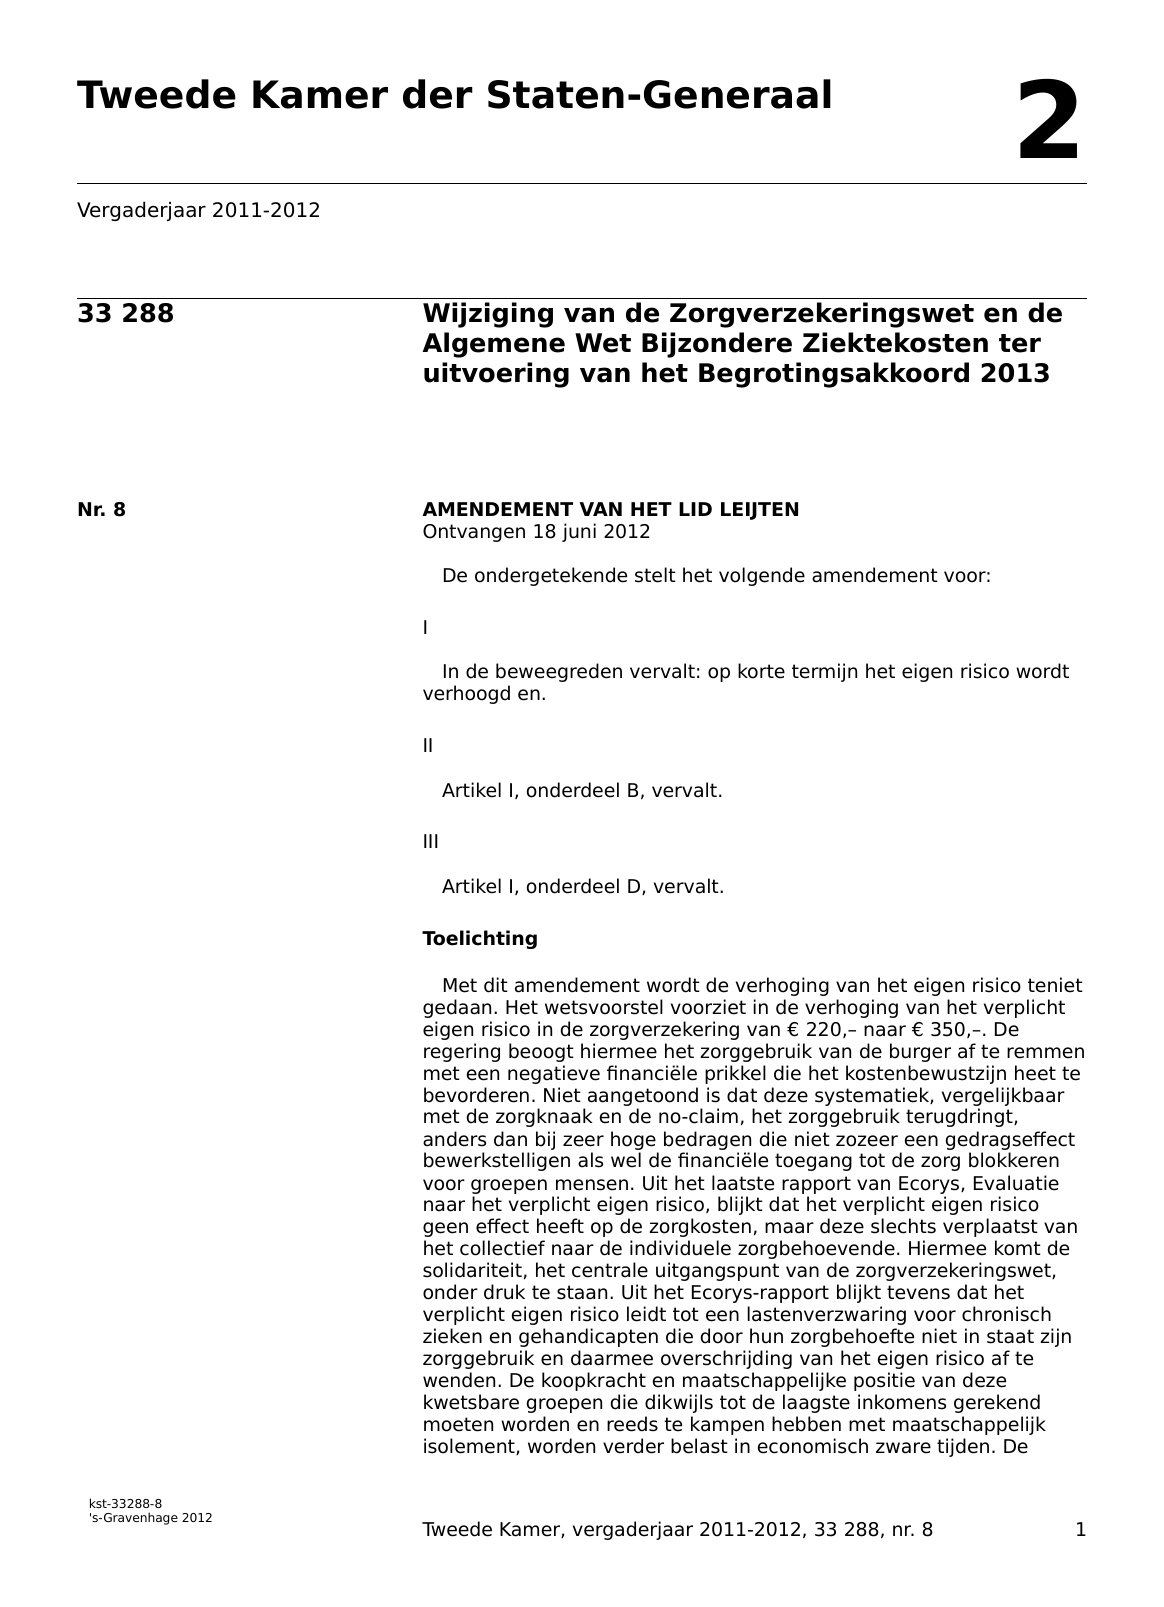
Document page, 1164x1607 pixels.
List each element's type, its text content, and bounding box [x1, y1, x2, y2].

text kst-33288-8 [88, 1497, 323, 1511]
subtitle III [422, 831, 1087, 853]
text Artikel I, onderdeel D, vervalt. [422, 876, 1087, 898]
table_cell Vergaderjaar 2011-2012 [77, 184, 1087, 298]
text 's-Gravenhage 2012 [88, 1511, 323, 1525]
text Met dit amendement wordt de verhoging van het eigen risico teniet gedaan. Het wetsvoorstel voorziet in de verhoging van het verplicht eigen risico in de zorgverzekering van € 220,– naar € 350,–. De regering beoogt hiermee het zorggebruik van de burger af te remmen met een negatieve financiële prikkel die het kostenbewustzijn heet te bevorderen. Niet aangetoond is dat deze systematiek, vergelijkbaar met de zorgknaak en de no-claim, het zorggebruik terugdringt, anders dan bij zeer hoge bedragen die niet zozeer een gedragseffect bewerkstelligen als wel de financiële toegang tot de zorg blokkeren voor groepen mensen. Uit het laatste rapport van Ecorys, Evaluatie naar het verplicht eigen risico, blijkt dat het verplicht eigen risico geen effect heeft op de zorgkosten, maar deze slechts verplaatst van het collectief naar de individuele zorgbehoevende. Hiermee komt de solidariteit, het centrale uitgangspunt van de zorgverzekeringswet, onder druk te staan. Uit het Ecorys-rapport blijkt tevens dat het verplicht eigen risico leidt tot een lastenverzwaring voor chronisch zieken en gehandicapten die door hun zorgbehoefte niet in staat zijn zorggebruik en daarmee overschrijding van het eigen risico af te wenden. De koopkracht en maatschappelijke positie van deze kwetsbare groepen die dikwijls tot de laagste inkomens gerekend moeten worden en reeds te kampen hebben met maatschappelijk isolement, worden verder belast in economisch zware tijden. De [422, 974, 1087, 1458]
subtitle II [422, 735, 1087, 757]
text In de beweegreden vervalt: op korte termijn het eigen risico wordt verhoogd en. [422, 661, 1087, 705]
text De ondergetekende stelt het volgende amendement voor: [422, 565, 1087, 587]
text Artikel I, onderdeel B, vervalt. [422, 779, 1087, 801]
table_header 2 [886, 59, 1087, 183]
subtitle I [422, 617, 1087, 639]
subtitle Toelichting [422, 928, 1087, 949]
table_header Tweede Kamer der Staten-Generaal [77, 59, 886, 183]
subtitle 33 288 Wijziging van de Zorgverzekeringswet en de Algemene Wet Bijzondere Ziektekosten ter uitvoering van het Begrotingsakkoord 2013 [77, 299, 1087, 388]
text Ontvangen 18 juni 2012 [422, 521, 1087, 543]
subtitle Nr. 8 AMENDEMENT VAN HET LID LEIJTEN [77, 499, 1087, 521]
